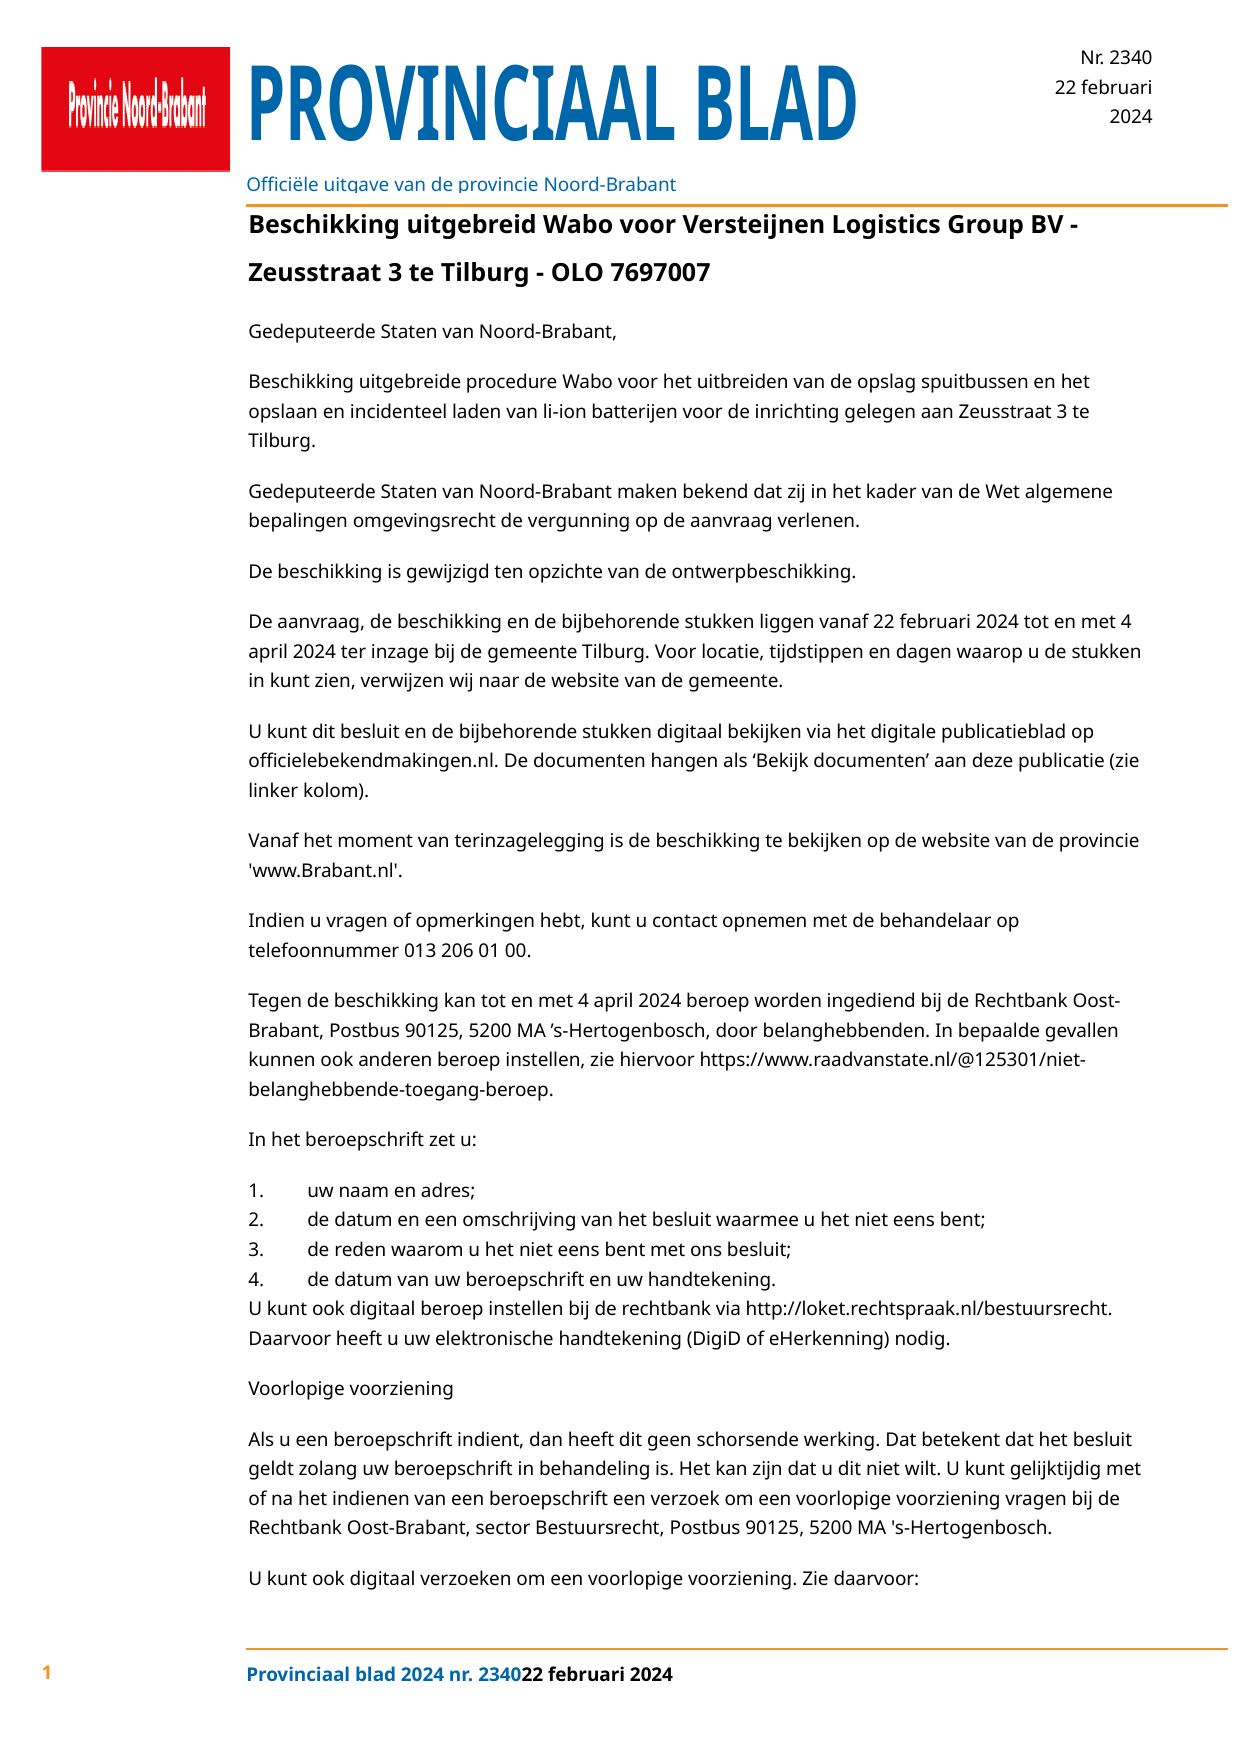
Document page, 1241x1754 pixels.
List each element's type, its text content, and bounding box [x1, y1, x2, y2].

text Als u een beroepschrift indient, dan heeft dit geen schorsende werking. Dat betekent dat het besluit geldt zolang uw beroepschrift in behandeling is. Het kan zijn dat u dit niet wilt. U kunt gelijktijdig met of na het indienen van een beroepschrift een verzoek om een voorlopige voorziening vragen bij de Rechtbank Oost-Brabant, sector Bestuursrecht, Postbus 90125, 5200 MA 's‑Hertogenbosch. [248, 1426, 1152, 1540]
text Gedeputeerde Staten van Noord-Brabant maken bekend dat zij in het kader van de Wet algemene bepalingen omgevingsrecht de vergunning op de aanvraag verlenen. [248, 478, 1152, 533]
text Beschikking uitgebreide procedure Wabo voor het uitbreiden van de opslag spuitbussen en het opslaan en incidenteel laden van li-ion batterijen voor de inrichting gelegen aan Zeusstraat 3 te Tilburg. [248, 368, 1152, 453]
text U kunt ook digitaal beroep instellen bij de rechtbank via http://loket.rechtspraak.nl/bestuursrecht. Daarvoor heeft u uw elektronische handtekening (DigiD of eHerkenning) nodig. [248, 1295, 1152, 1351]
picture [41, 47, 231, 172]
text Beschikking uitgebreid Wabo voor Versteijnen Logistics Group BV - Zeusstraat 3 te Tilburg - OLO 7697007 [248, 207, 1152, 288]
list de reden waarom u het niet eens bent met ons besluit; [248, 1236, 1152, 1262]
text De aanvraag, de beschikking en de bijbehorende stukken liggen vanaf 22 februari 2024 tot en met 4 april 2024 ter inzage bij de gemeente Tilburg. Voor locatie, tijdstippen en dagen waarop u de stukken in kunt zien, verwijzen wij naar de website van de gemeente. [248, 608, 1152, 693]
text U kunt ook digitaal verzoeken om een voorlopige voorziening. Zie daarvoor: [248, 1565, 1152, 1591]
text Tegen de beschikking kan tot en met 4 april 2024 beroep worden ingediend bij de Rechtbank Oost-Brabant, Postbus 90125, 5200 MA ’s-Hertogenbosch, door belanghebbenden. In bepaalde gevallen kunnen ook anderen beroep instellen, zie hiervoor https://www.raadvanstate.nl/@125301/niet-belanghebbende-toegang-beroep. [248, 987, 1152, 1102]
text Voorlopige voorziening [248, 1375, 1152, 1401]
text Vanaf het moment van terinzagelegging is de beschikking te bekijken op de website van de provincie 'www.Brabant.nl'. [248, 827, 1152, 883]
text De beschikking is gewijzigd ten opzichte van de ontwerpbeschikking. [248, 558, 1152, 584]
text U kunt dit besluit en de bijbehorende stukken digitaal bekijken via het digitale publicatieblad op officielebekendmakingen.nl. De documenten hangen als ‘Bekijk documenten’ aan deze publicatie (zie linker kolom). [248, 718, 1152, 803]
list de datum van uw beroepschrift en uw handtekening. [248, 1266, 1152, 1292]
text Gedeputeerde Staten van Noord-Brabant, [248, 318, 1152, 344]
text In het beroepschrift zet u: [248, 1127, 1152, 1152]
text Indien u vragen of opmerkingen hebt, kunt u contact opnemen met de behandelaar op telefoonnummer 013 206 01 00. [248, 907, 1152, 963]
list uw naam en adres; [248, 1177, 1152, 1203]
list de datum en een omschrijving van het besluit waarmee u het niet eens bent; [248, 1207, 1152, 1232]
